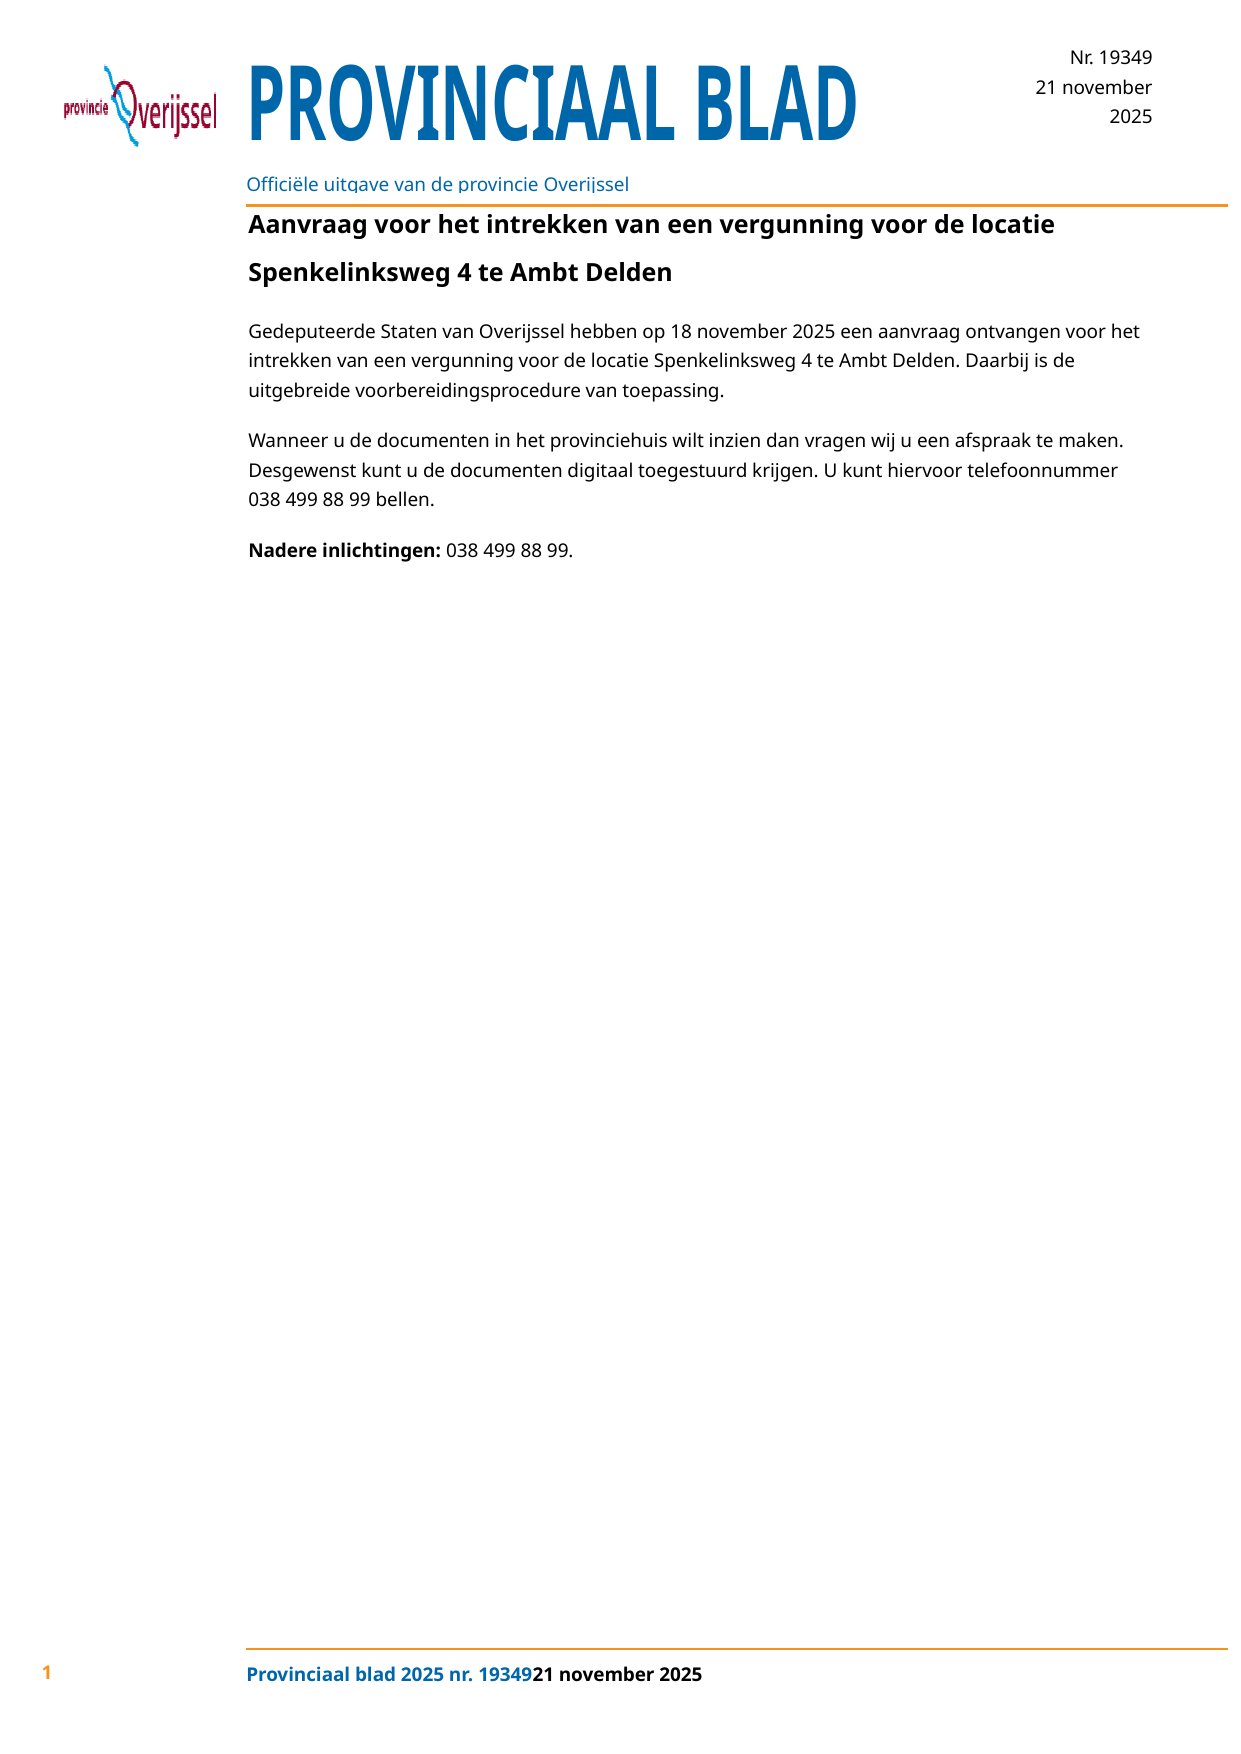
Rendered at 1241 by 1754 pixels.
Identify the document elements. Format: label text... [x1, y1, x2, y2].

text Gedeputeerde Staten van Overijssel hebben op 18 november 2025 een aanvraag ontvangen voor het intrekken van een vergunning voor de locatie Spenkelinksweg 4 te Ambt Delden. Daarbij is de uitgebreide voorbereidingsprocedure van toepassing. [248, 318, 1152, 403]
text Wanneer u de documenten in het provinciehuis wilt inzien dan vragen wij u een afspraak te maken. Desgewenst kunt u de documenten digitaal toegestuurd krijgen. U kunt hiervoor telefoonnummer 038 499 88 99 bellen. [248, 427, 1152, 512]
text Nadere inlichtingen: 038 499 88 99. [248, 537, 1152, 563]
text Aanvraag voor het intrekken van een vergunning voor de locatie Spenkelinksweg 4 te Ambt Delden [248, 207, 1152, 288]
picture [41, 47, 231, 172]
